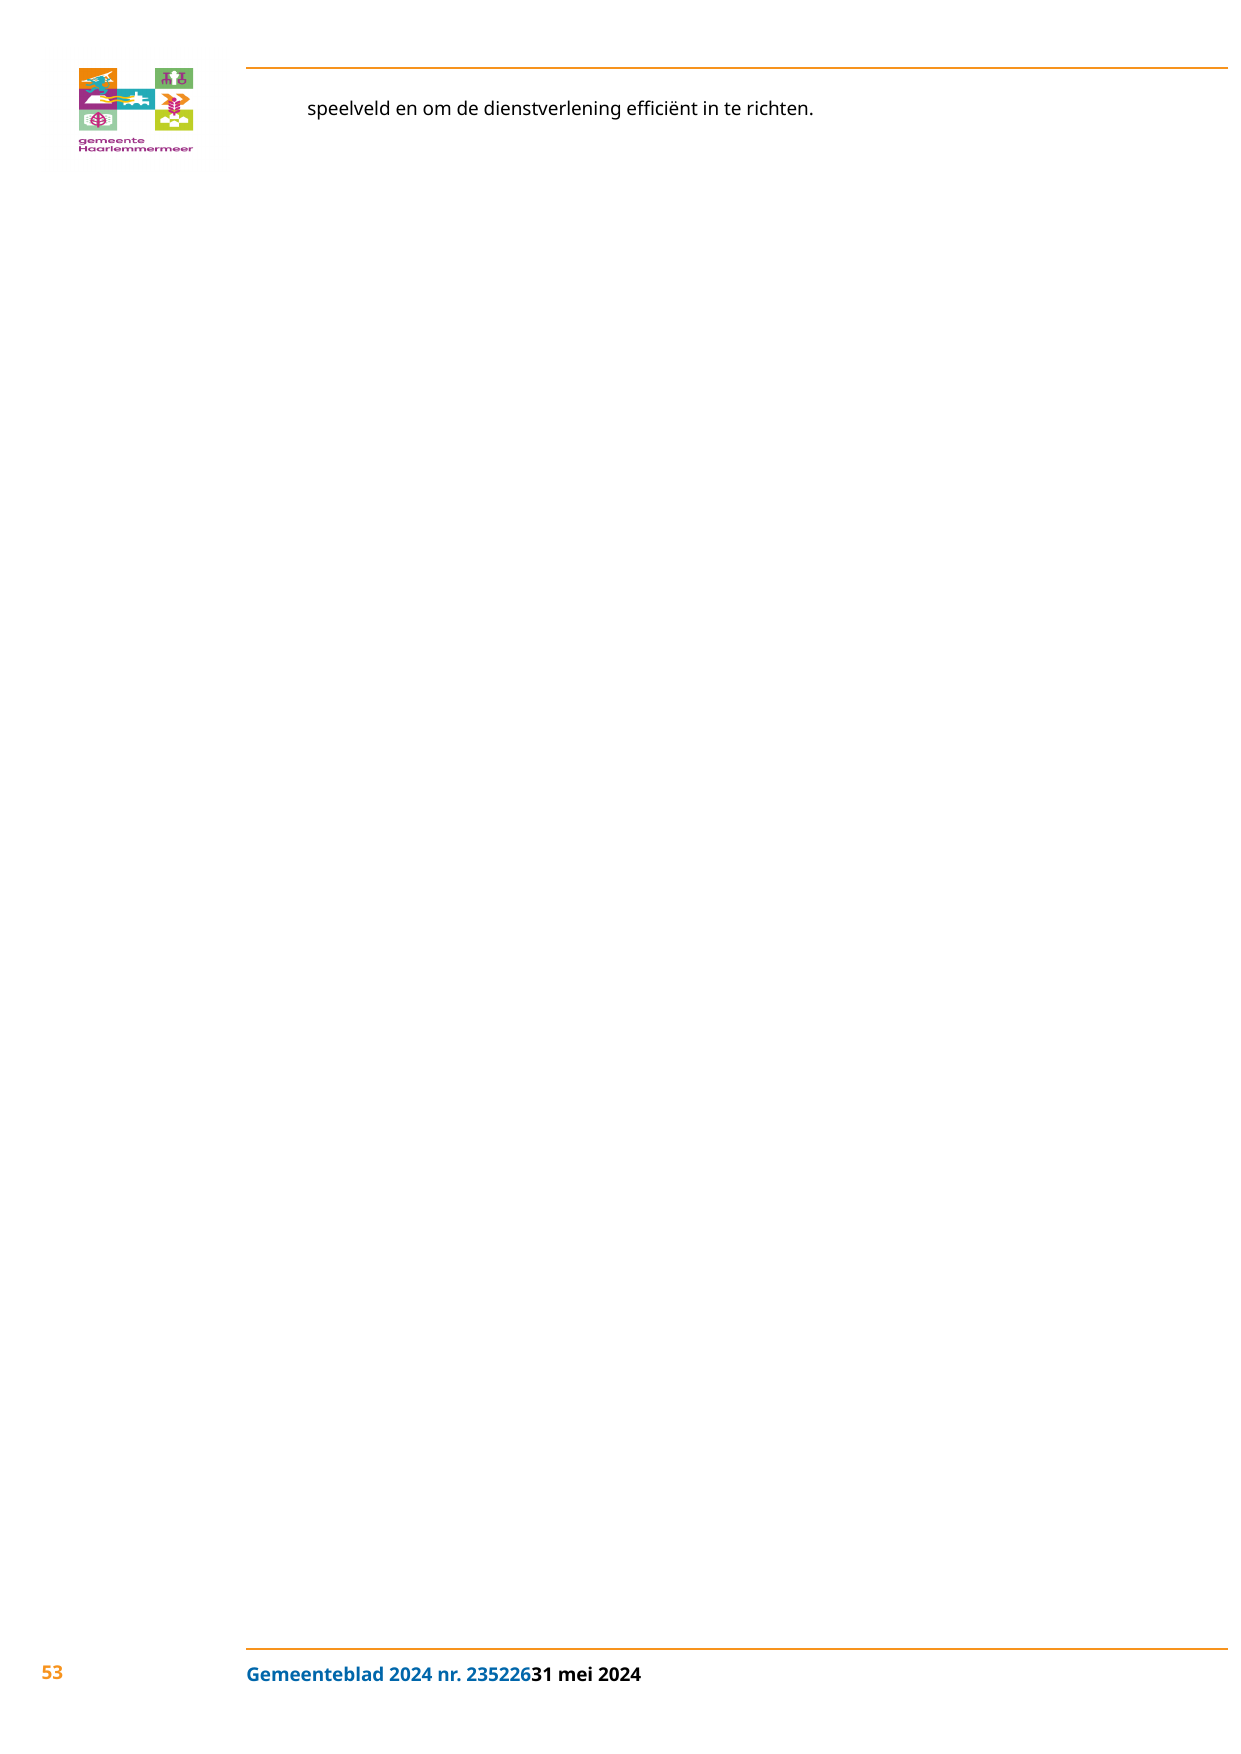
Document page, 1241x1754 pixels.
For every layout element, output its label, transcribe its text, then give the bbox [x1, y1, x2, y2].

picture [41, 47, 231, 172]
list speelveld en om de dienstverlening efficiënt in te richten. [248, 95, 1152, 121]
